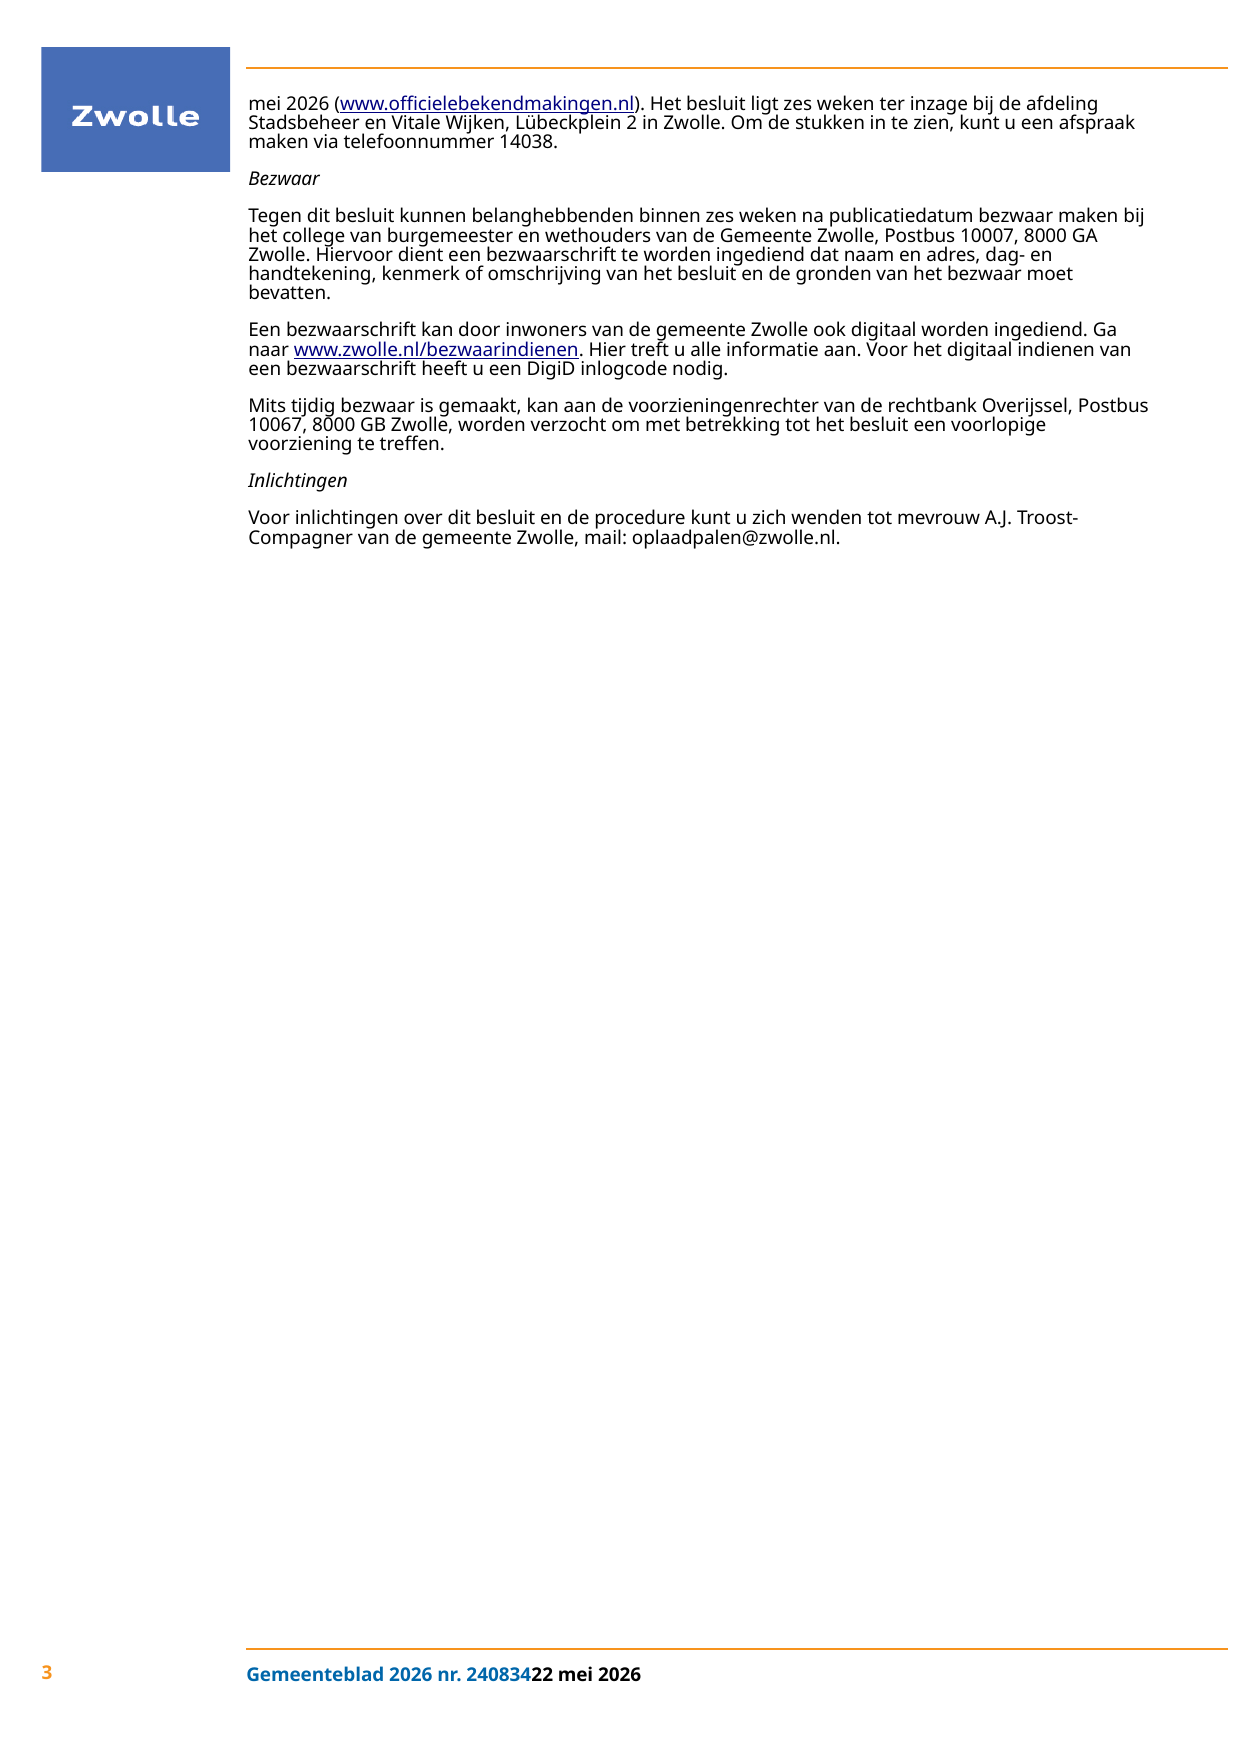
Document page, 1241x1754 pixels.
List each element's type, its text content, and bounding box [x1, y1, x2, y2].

text mei 2026 (www.officielebekendmakingen.nl). Het besluit ligt zes weken ter inzage bij de afdeling Stadsbeheer en Vitale Wijken, Lübeckplein 2 in Zwolle. Om de stukken in te zien, kunt u een afspraak maken via telefoonnummer 14038. [248, 95, 1152, 153]
picture [41, 47, 231, 172]
text Tegen dit besluit kunnen belanghebbenden binnen zes weken na publicatiedatum bezwaar maken bij het college van burgemeester en wethouders van de Gemeente Zwolle, Postbus 10007, 8000 GA Zwolle. Hiervoor dient een bezwaarschrift te worden ingediend dat naam en adres, dag- en handtekening, kenmerk of omschrijving van het besluit en de gronden van het bezwaar moet bevatten. [248, 207, 1152, 304]
text Voor inlichtingen over dit besluit en de procedure kunt u zich wenden tot mevrouw A.J. Troost-Compagner van de gemeente Zwolle, mail: oplaadpalen@zwolle.nl. [248, 509, 1152, 548]
text Inlichtingen [248, 472, 1152, 492]
text Mits tijdig bezwaar is gemaakt, kan aan de voorzieningenrechter van de rechtbank Overijssel, Postbus 10067, 8000 GB Zwolle, worden verzocht om met betrekking tot het besluit een voorlopige voorziening te treffen. [248, 397, 1152, 455]
text Bezwaar [248, 170, 1152, 189]
text Een bezwaarschrift kan door inwoners van de gemeente Zwolle ook digitaal worden ingediend. Ga naar www.zwolle.nl/bezwaarindienen. Hier treft u alle informatie aan. Voor het digitaal indienen van een bezwaarschrift heeft u een DigiD inlogcode nodig. [248, 321, 1152, 379]
